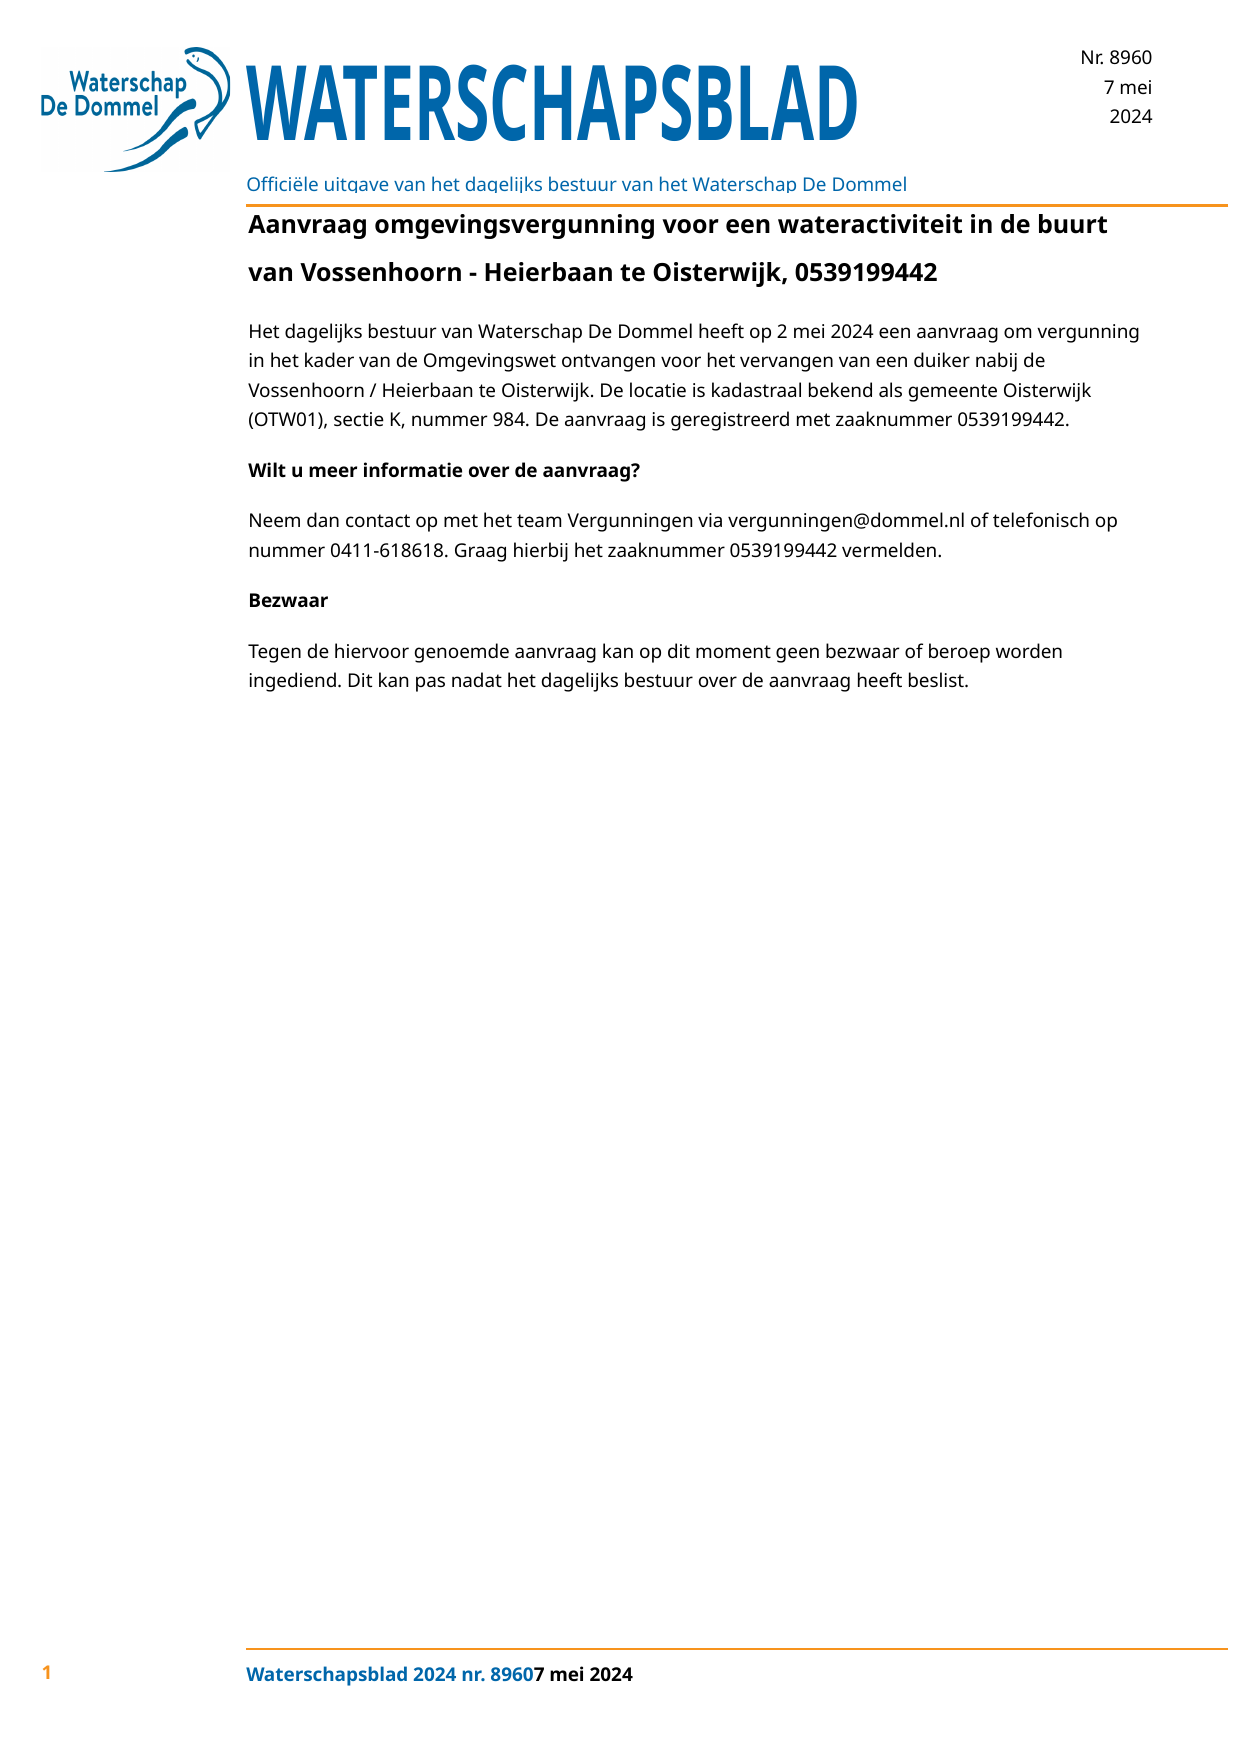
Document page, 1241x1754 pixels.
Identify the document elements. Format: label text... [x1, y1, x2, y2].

text Wilt u meer informatie over de aanvraag? [248, 457, 1152, 483]
text Aanvraag omgevingsvergunning voor een wateractiviteit in de buurt van Vossenhoorn - Heierbaan te Oisterwijk, 0539199442 [248, 207, 1152, 288]
text Het dagelijks bestuur van Waterschap De Dommel heeft op 2 mei 2024 een aanvraag om vergunning in het kader van de Omgevingswet ontvangen voor het vervangen van een duiker nabij de Vossenhoorn / Heierbaan te Oisterwijk. De locatie is kadastraal bekend als gemeente Oisterwijk (OTW01), sectie K, nummer 984. De aanvraag is geregistreerd met zaaknummer 0539199442. [248, 318, 1152, 432]
picture [198, 118, 210, 131]
text Neem dan contact op met het team Vergunningen via vergunningen@dommel.nl of telefonisch op nummer 0411-618618. Graag hierbij het zaaknummer 0539199442 vermelden. [248, 507, 1152, 563]
picture [45, 99, 51, 111]
picture [41, 47, 231, 172]
text Bezwaar [248, 587, 1152, 613]
text Tegen de hiervoor genoemde aanvraag kan op dit moment geen bezwaar of beroep worden ingediend. Dit kan pas nadat het dagelijks bestuur over de aanvraag heeft beslist. [248, 638, 1152, 693]
picture [204, 47, 231, 76]
